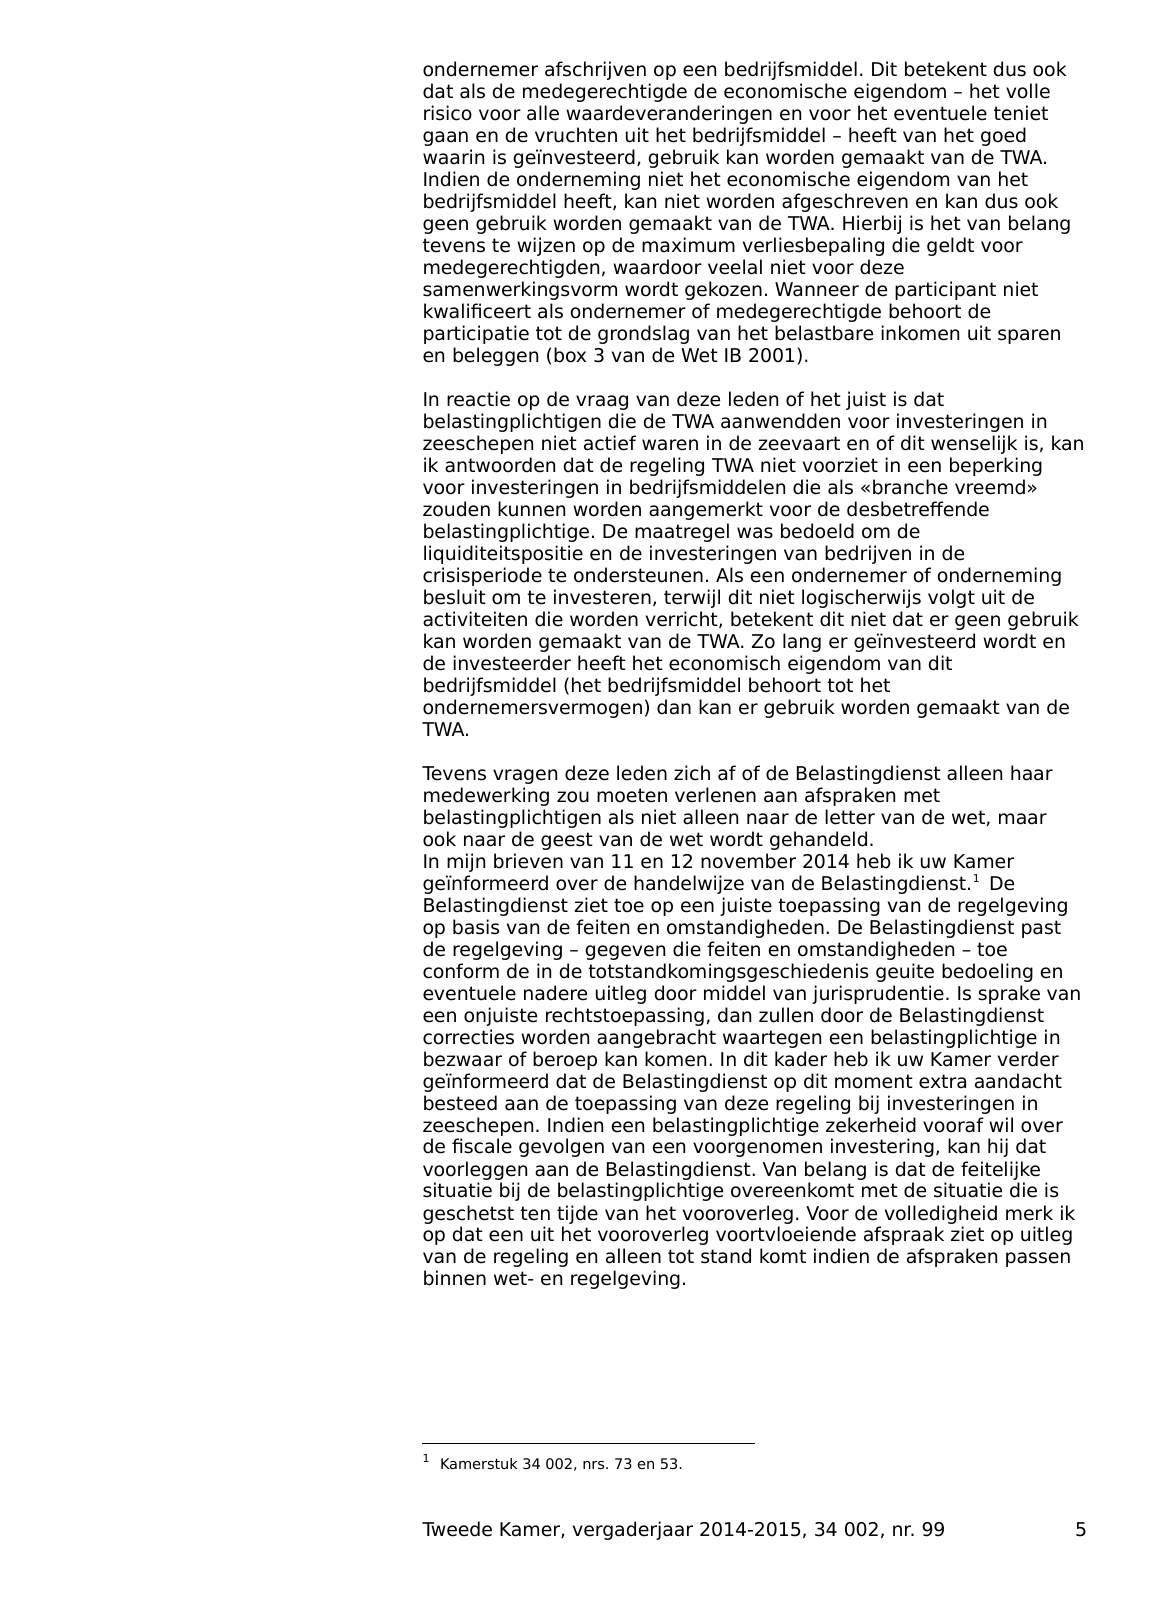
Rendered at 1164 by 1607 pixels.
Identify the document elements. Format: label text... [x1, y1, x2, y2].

text In reactie op de vraag van deze leden of het juist is dat belastingplichtigen die de TWA aanwendden voor investeringen in zeeschepen niet actief waren in de zeevaart en of dit wenselijk is, kan ik antwoorden dat de regeling TWA niet voorziet in een beperking voor investeringen in bedrijfsmiddelen die als «branche vreemd» zouden kunnen worden aangemerkt voor de desbetreffende belastingplichtige. De maatregel was bedoeld om de liquiditeitspositie en de investeringen van bedrijven in de crisisperiode te ondersteunen. Als een ondernemer of onderneming besluit om te investeren, terwijl dit niet logischerwijs volgt uit de activiteiten die worden verricht, betekent dit niet dat er geen gebruik kan worden gemaakt van de TWA. Zo lang er geïnvesteerd wordt en de investeerder heeft het economisch eigendom van dit bedrijfsmiddel (het bedrijfsmiddel behoort tot het ondernemersvermogen) dan kan er gebruik worden gemaakt van de TWA. [422, 389, 1087, 741]
text ondernemer afschrijven op een bedrijfsmiddel. Dit betekent dus ook dat als de medegerechtigde de economische eigendom – het volle risico voor alle waardeveranderingen en voor het eventuele teniet gaan en de vruchten uit het bedrijfsmiddel – heeft van het goed waarin is geïnvesteerd, gebruik kan worden gemaakt van de TWA. Indien de onderneming niet het economische eigendom van het bedrijfsmiddel heeft, kan niet worden afgeschreven en kan dus ook geen gebruik worden gemaakt van de TWA. Hierbij is het van belang tevens te wijzen op de maximum verliesbepaling die geldt voor medegerechtigden, waardoor veelal niet voor deze samenwerkingsvorm wordt gekozen. Wanneer de participant niet kwalificeert als ondernemer of medegerechtigde behoort de participatie tot de grondslag van het belastbare inkomen uit sparen en beleggen (box 3 van de Wet IB 2001). [422, 59, 1087, 367]
text Kamerstuk 34 002, nrs. 73 en 53. [422, 1452, 1087, 1474]
text Tevens vragen deze leden zich af of de Belastingdienst alleen haar medewerking zou moeten verlenen aan afspraken met belastingplichtigen als niet alleen naar de letter van de wet, maar ook naar de geest van de wet wordt gehandeld. [422, 763, 1087, 851]
text In mijn brieven van 11 en 12 november 2014 heb ik uw Kamer geïnformeerd over de handelwijze van de Belastingdienst. De Belastingdienst ziet toe op een juiste toepassing van de regelgeving op basis van de feiten en omstandigheden. De Belastingdienst past de regelgeving – gegeven die feiten en omstandigheden – toe conform de in de totstandkomingsgeschiedenis geuite bedoeling en eventuele nadere uitleg door middel van jurisprudentie. Is sprake van een onjuiste rechtstoepassing, dan zullen door de Belastingdienst correcties worden aangebracht waartegen een belastingplichtige in bezwaar of beroep kan komen. In dit kader heb ik uw Kamer verder geïnformeerd dat de Belastingdienst op dit moment extra aandacht besteed aan de toepassing van deze regeling bij investeringen in zeeschepen. Indien een belastingplichtige zekerheid vooraf wil over de fiscale gevolgen van een voorgenomen investering, kan hij dat voorleggen aan de Belastingdienst. Van belang is dat de feitelijke situatie bij de belastingplichtige overeenkomt met de situatie die is geschetst ten tijde van het vooroverleg. Voor de volledigheid merk ik op dat een uit het vooroverleg voortvloeiende afspraak ziet op uitleg van de regeling en alleen tot stand komt indien de afspraken passen binnen wet- en regelgeving. [422, 851, 1087, 1290]
